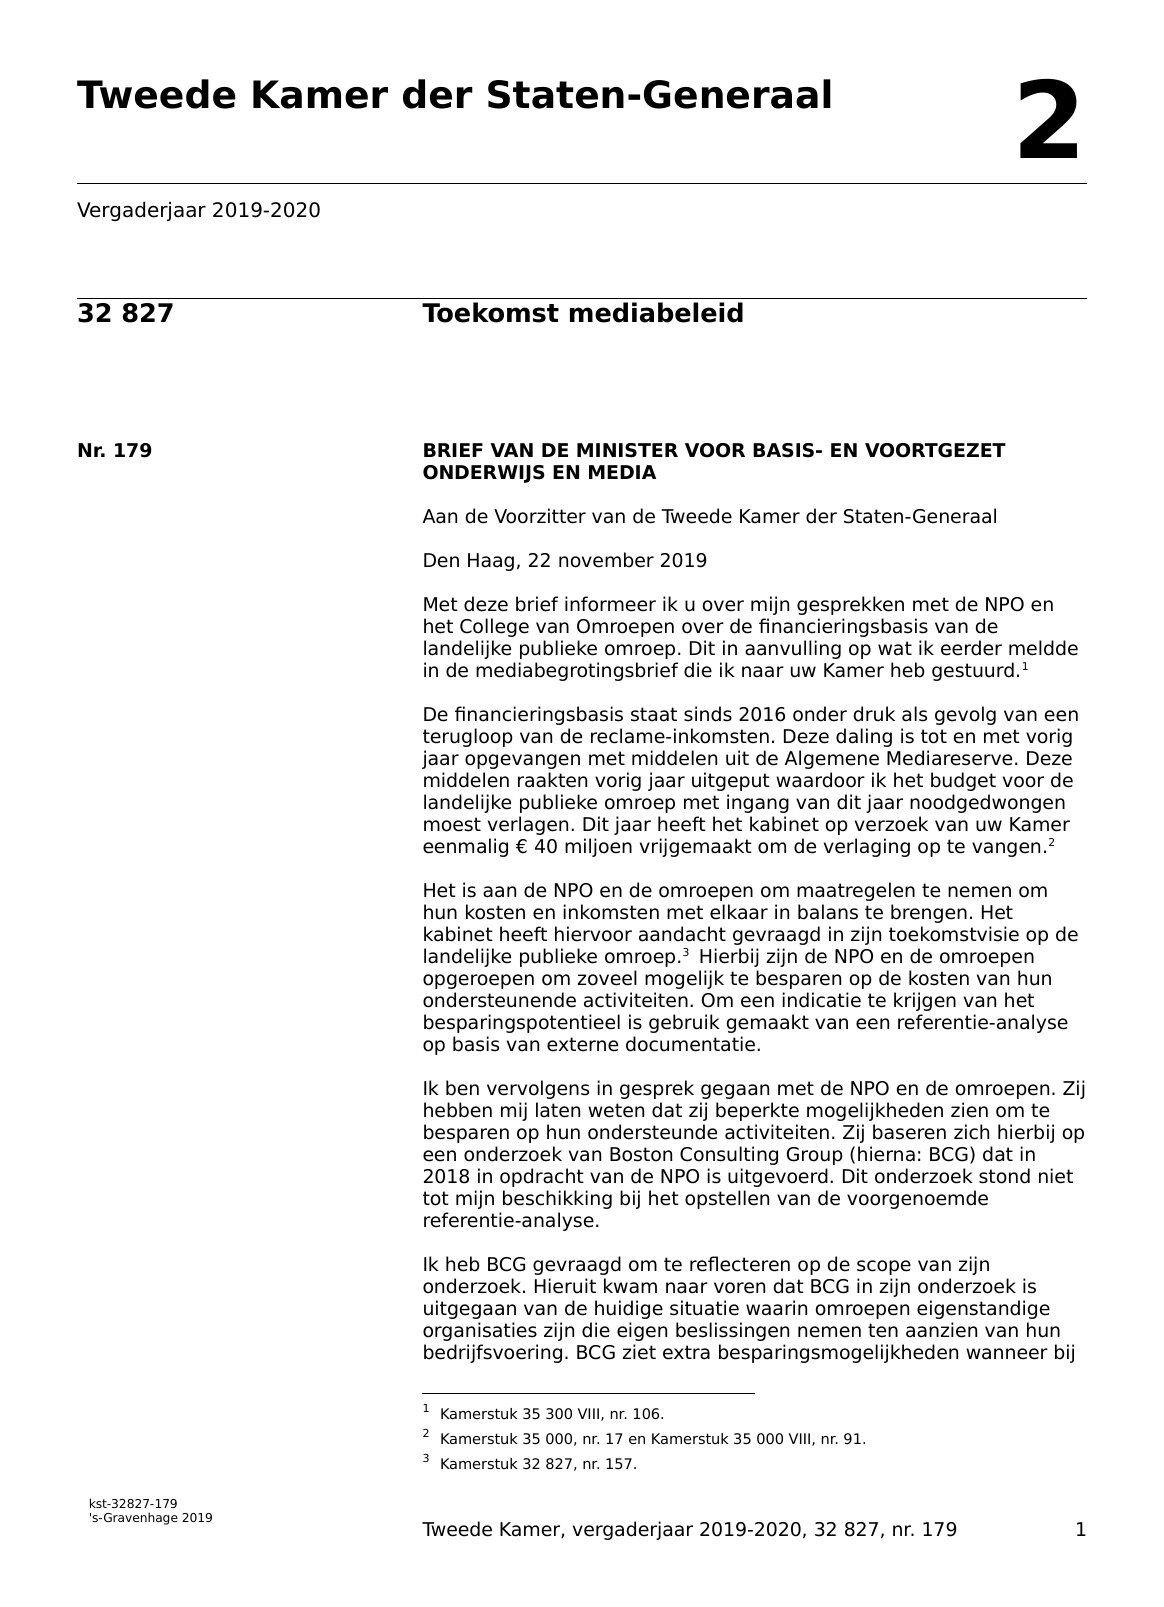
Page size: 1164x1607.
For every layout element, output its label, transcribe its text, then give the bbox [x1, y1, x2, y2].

text Met deze brief informeer ik u over mijn gesprekken met de NPO en het College van Omroepen over de financieringsbasis van de landelijke publieke omroep. Dit in aanvulling op wat ik eerder meldde in de mediabegrotingsbrief die ik naar uw Kamer heb gestuurd. [422, 594, 1087, 682]
text Aan de Voorzitter van de Tweede Kamer der Staten-Generaal [422, 506, 1087, 528]
text Kamerstuk 35 300 VIII, nr. 106. [422, 1402, 1087, 1424]
subtitle 32 827 Toekomst mediabeleid [77, 299, 1087, 329]
text 's-Gravenhage 2019 [88, 1511, 323, 1525]
text kst-32827-179 [88, 1497, 323, 1511]
text De financieringsbasis staat sinds 2016 onder druk als gevolg van een terugloop van de reclame-inkomsten. Deze daling is tot en met vorig jaar opgevangen met middelen uit de Algemene Mediareserve. Deze middelen raakten vorig jaar uitgeput waardoor ik het budget voor de landelijke publieke omroep met ingang van dit jaar noodgedwongen moest verlagen. Dit jaar heeft het kabinet op verzoek van uw Kamer eenmalig € 40 miljoen vrijgemaakt om de verlaging op te vangen. [422, 704, 1087, 858]
table_header Tweede Kamer der Staten-Generaal [77, 59, 886, 183]
text Kamerstuk 35 000, nr. 17 en Kamerstuk 35 000 VIII, nr. 91. [422, 1427, 1087, 1449]
text Ik ben vervolgens in gesprek gegaan met de NPO en de omroepen. Zij hebben mij laten weten dat zij beperkte mogelijkheden zien om te besparen op hun ondersteunde activiteiten. Zij baseren zich hierbij op een onderzoek van Boston Consulting Group (hierna: BCG) dat in 2018 in opdracht van de NPO is uitgevoerd. Dit onderzoek stond niet tot mijn beschikking bij het opstellen van de voorgenoemde referentie-analyse. [422, 1078, 1087, 1232]
text Den Haag, 22 november 2019 [422, 550, 1087, 572]
text Ik heb BCG gevraagd om te reflecteren op de scope van zijn onderzoek. Hieruit kwam naar voren dat BCG in zijn onderzoek is uitgegaan van de huidige situatie waarin omroepen eigenstandige organisaties zijn die eigen beslissingen nemen ten aanzien van hun bedrijfsvoering. BCG ziet extra besparingsmogelijkheden wanneer bij [422, 1254, 1087, 1364]
text Kamerstuk 32 827, nr. 157. [422, 1452, 1087, 1474]
subtitle Nr. 179 BRIEF VAN DE MINISTER VOOR BASIS- EN VOORTGEZET ONDERWIJS EN MEDIA [77, 440, 1087, 484]
table_header 2 [886, 59, 1087, 183]
table_cell Vergaderjaar 2019-2020 [77, 184, 1087, 298]
text Het is aan de NPO en de omroepen om maatregelen te nemen om hun kosten en inkomsten met elkaar in balans te brengen. Het kabinet heeft hiervoor aandacht gevraagd in zijn toekomstvisie op de landelijke publieke omroep. Hierbij zijn de NPO en de omroepen opgeroepen om zoveel mogelijk te besparen op de kosten van hun ondersteunende activiteiten. Om een indicatie te krijgen van het besparingspotentieel is gebruik gemaakt van een referentie-analyse op basis van externe documentatie. [422, 880, 1087, 1056]
